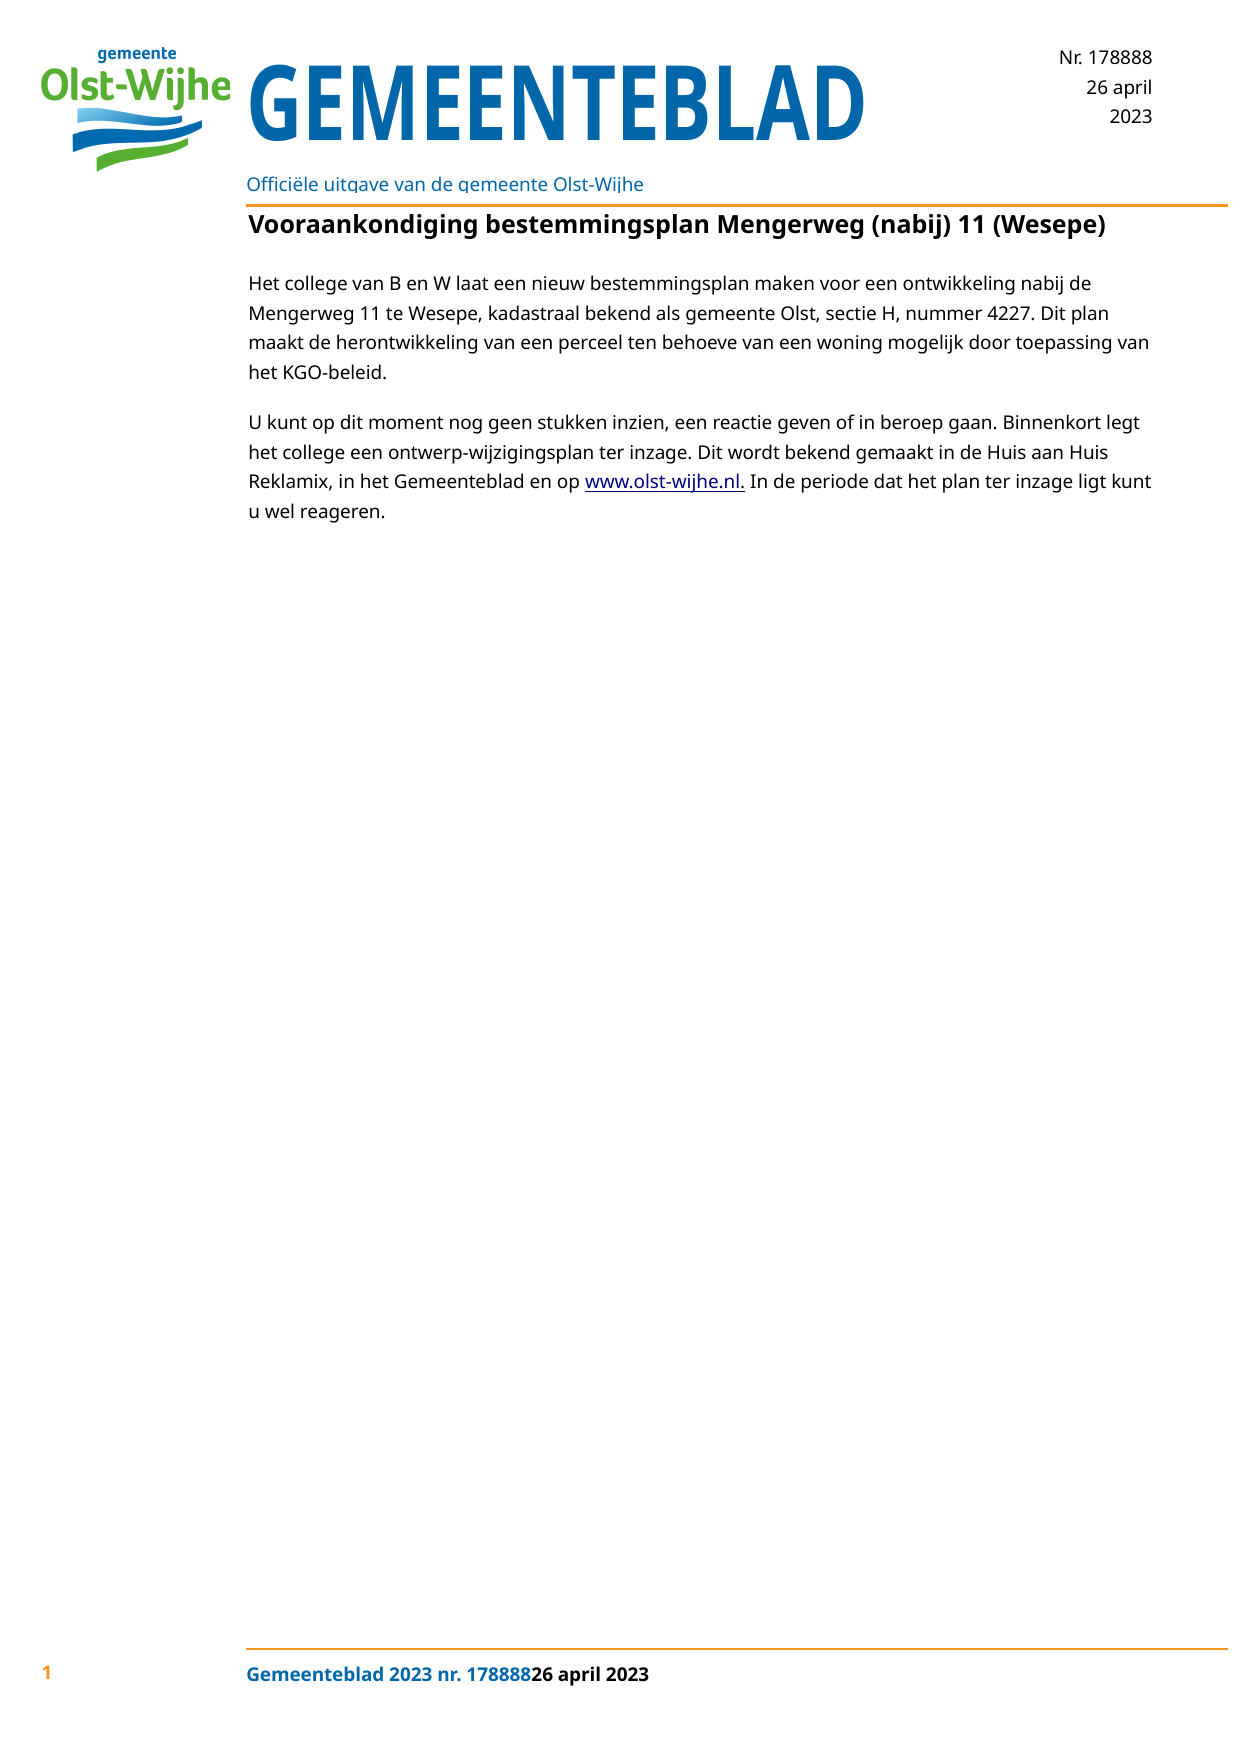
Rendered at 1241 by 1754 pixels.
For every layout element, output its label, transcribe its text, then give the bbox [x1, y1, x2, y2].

text U kunt op dit moment nog geen stukken inzien, een reactie geven of in beroep gaan. Binnenkort legt het college een ontwerp-wijzigingsplan ter inzage. Dit wordt bekend gemaakt in de Huis aan Huis Reklamix, in het Gemeenteblad en op www.olst-wijhe.nl. In de periode dat het plan ter inzage ligt kunt u wel reageren. [248, 409, 1152, 524]
text Het college van B en W laat een nieuw bestemmingsplan maken voor een ontwikkeling nabij de Mengerweg 11 te Wesepe, kadastraal bekend als gemeente Olst, sectie H, nummer 4227. Dit plan maakt de herontwikkeling van een perceel ten behoeve van een woning mogelijk door toepassing van het KGO-beleid. [248, 270, 1152, 385]
text Vooraankondiging bestemmingsplan Mengerweg (nabij) 11 (Wesepe) [248, 207, 1152, 241]
picture [41, 47, 231, 172]
